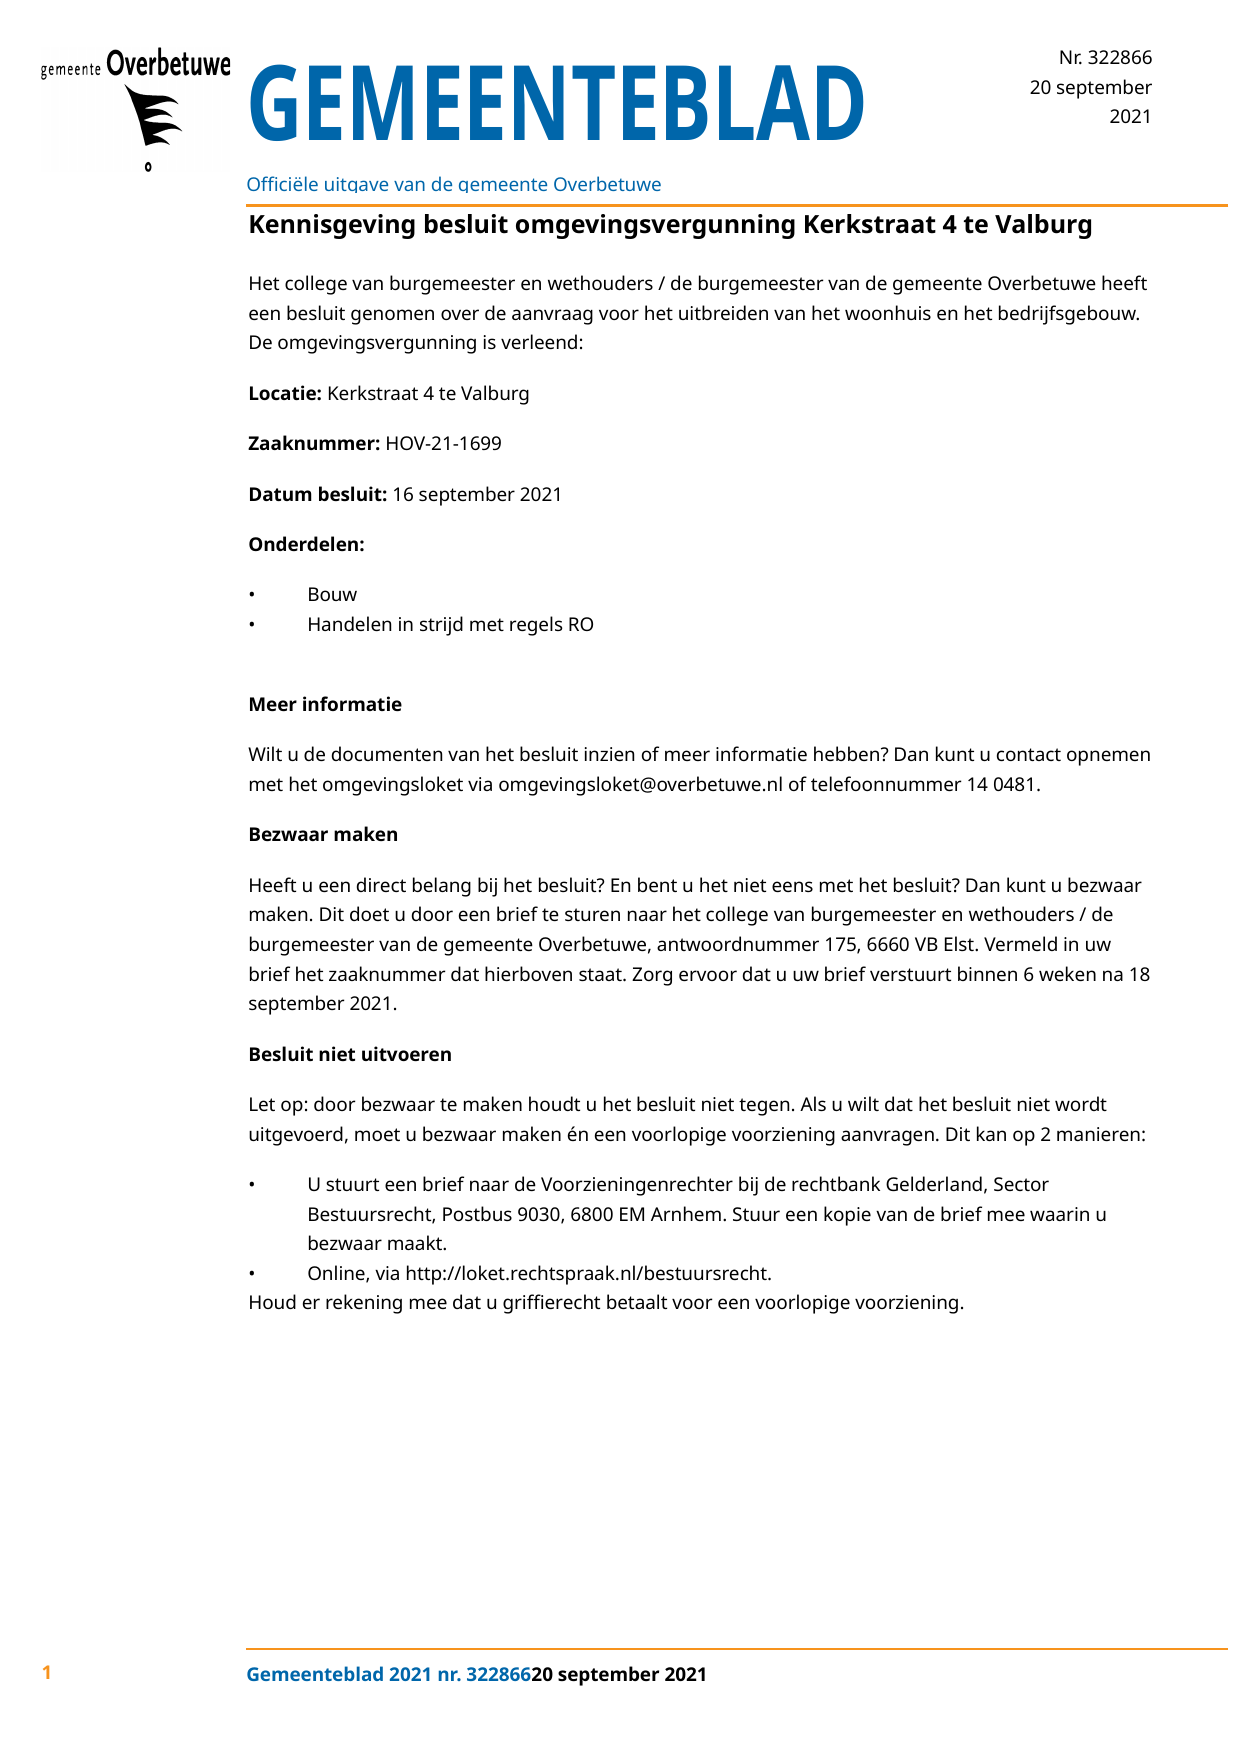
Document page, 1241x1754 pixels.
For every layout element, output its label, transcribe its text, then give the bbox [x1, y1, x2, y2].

text Wilt u de documenten van het besluit inzien of meer informatie hebben? Dan kunt u contact opnemen met het omgevingsloket via omgevingsloket@overbetuwe.nl of telefoonnummer 14 0481. [248, 742, 1152, 797]
list Handelen in strijd met regels RO [248, 611, 1152, 637]
text Meer informatie [248, 691, 1152, 717]
text Houd er rekening mee dat u griffierecht betaalt voor een voorlopige voorziening. [248, 1289, 1152, 1315]
text Bezwaar maken [248, 822, 1152, 847]
text Heeft u een direct belang bij het besluit? En bent u het niet eens met het besluit? Dan kunt u bezwaar maken. Dit doet u door een brief te sturen naar het college van burgemeester en wethouders / de burgemeester van de gemeente Overbetuwe, antwoordnummer 175, 6660 VB Elst. Vermeld in uw brief het zaaknummer dat hierboven staat. Zorg ervoor dat u uw brief verstuurt binnen 6 weken na 18 september 2021. [248, 872, 1152, 1016]
text Locatie: Kerkstraat 4 te Valburg [248, 380, 1152, 406]
text Besluit niet uitvoeren [248, 1041, 1152, 1066]
picture [41, 47, 231, 172]
text Onderdelen: [248, 531, 1152, 557]
text Kennisgeving besluit omgevingsvergunning Kerkstraat 4 te Valburg [248, 207, 1152, 241]
text Zaaknummer: HOV-21-1699 [248, 430, 1152, 456]
list U stuurt een brief naar de Voorzieningenrechter bij de rechtbank Gelderland, Sector Bestuursrecht, Postbus 9030, 6800 EM Arnhem. Stuur een kopie van de brief mee waarin u bezwaar maakt. [248, 1171, 1152, 1256]
list Bouw [248, 582, 1152, 607]
text Datum besluit: 16 september 2021 [248, 481, 1152, 506]
list Online, via http://loket.rechtspraak.nl/bestuursrecht. [248, 1260, 1152, 1286]
text Het college van burgemeester en wethouders / de burgemeester van de gemeente Overbetuwe heeft een besluit genomen over de aanvraag voor het uitbreiden van het woonhuis en het bedrijfsgebouw. De omgevingsvergunning is verleend: [248, 270, 1152, 355]
text Let op: door bezwaar te maken houdt u het besluit niet tegen. Als u wilt dat het besluit niet wordt uitgevoerd, moet u bezwaar maken én een voorlopige voorziening aanvragen. Dit kan op 2 manieren: [248, 1091, 1152, 1146]
